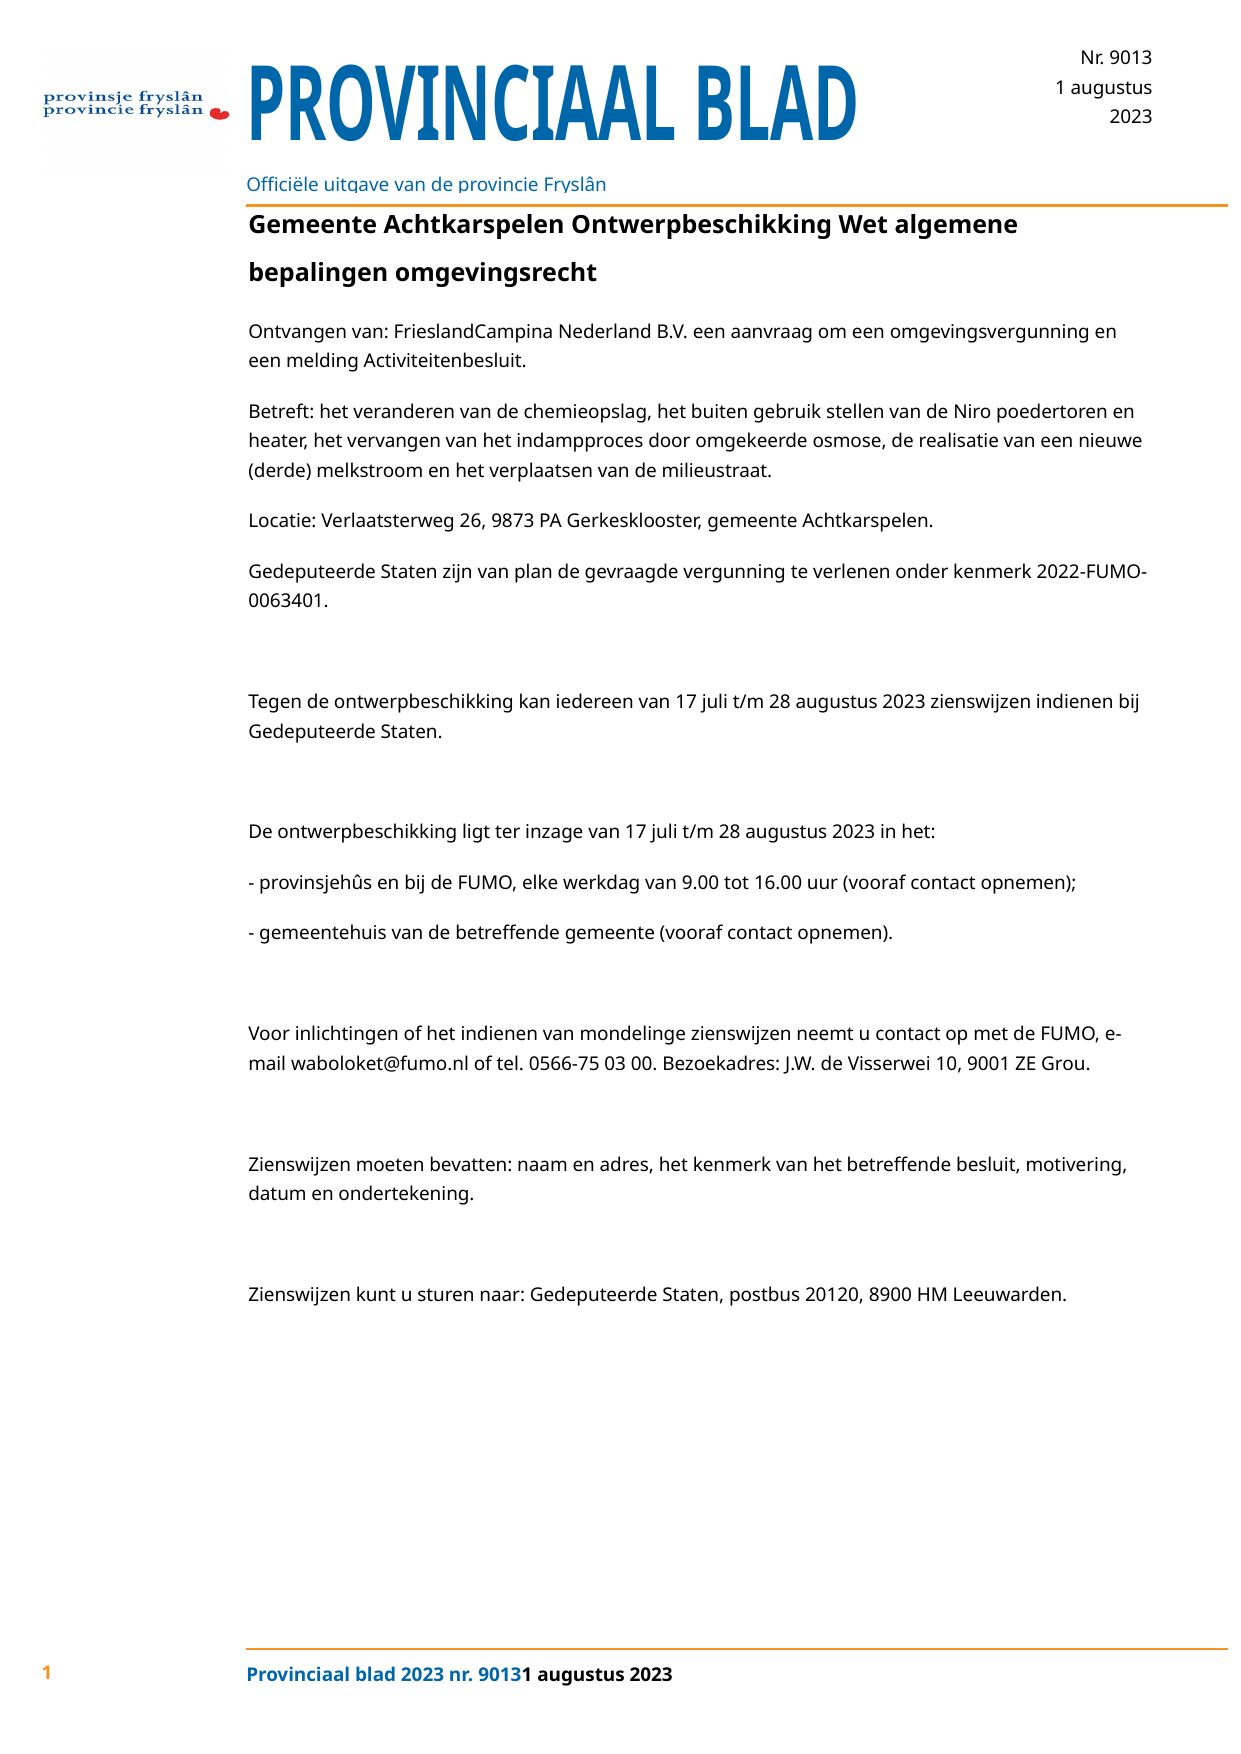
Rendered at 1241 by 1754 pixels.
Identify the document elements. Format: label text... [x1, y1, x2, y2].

text Gemeente Achtkarspelen Ontwerpbeschikking Wet algemene bepalingen omgevingsrecht [248, 207, 1152, 288]
text - gemeentehuis van de betreffende gemeente (vooraf contact opnemen). [248, 919, 1152, 945]
text Voor inlichtingen of het indienen van mondelinge zienswijzen neemt u contact op met de FUMO, e-mail waboloket@fumo.nl of tel. 0566-75 03 00. Bezoekadres: J.W. de Visserwei 10, 9001 ZE Grou. [248, 1020, 1152, 1076]
text Betreft: het veranderen van de chemieopslag, het buiten gebruik stellen van de Niro poedertoren en heater, het vervangen van het indampproces door omgekeerde osmose, de realisatie van een nieuwe (derde) melkstroom en het verplaatsen van de milieustraat. [248, 398, 1152, 483]
text Tegen de ontwerpbeschikking kan iedereen van 17 juli t/m 28 augustus 2023 zienswijzen indienen bij Gedeputeerde Staten. [248, 688, 1152, 744]
picture [41, 47, 231, 172]
text Locatie: Verlaatsterweg 26, 9873 PA Gerkesklooster, gemeente Achtkarspelen. [248, 507, 1152, 533]
text Zienswijzen moeten bevatten: naam en adres, het kenmerk van het betreffende besluit, motivering, datum en ondertekening. [248, 1151, 1152, 1206]
text - provinsjehûs en bij de FUMO, elke werkdag van 9.00 tot 16.00 uur (vooraf contact opnemen); [248, 869, 1152, 895]
text De ontwerpbeschikking ligt ter inzage van 17 juli t/m 28 augustus 2023 in het: [248, 819, 1152, 844]
text Ontvangen van: FrieslandCampina Nederland B.V. een aanvraag om een omgevingsvergunning en een melding Activiteitenbesluit. [248, 318, 1152, 373]
text Zienswijzen kunt u sturen naar: Gedeputeerde Staten, postbus 20120, 8900 HM Leeuwarden. [248, 1281, 1152, 1307]
text Gedeputeerde Staten zijn van plan de gevraagde vergunning te verlenen onder kenmerk 2022-FUMO-0063401. [248, 558, 1152, 613]
